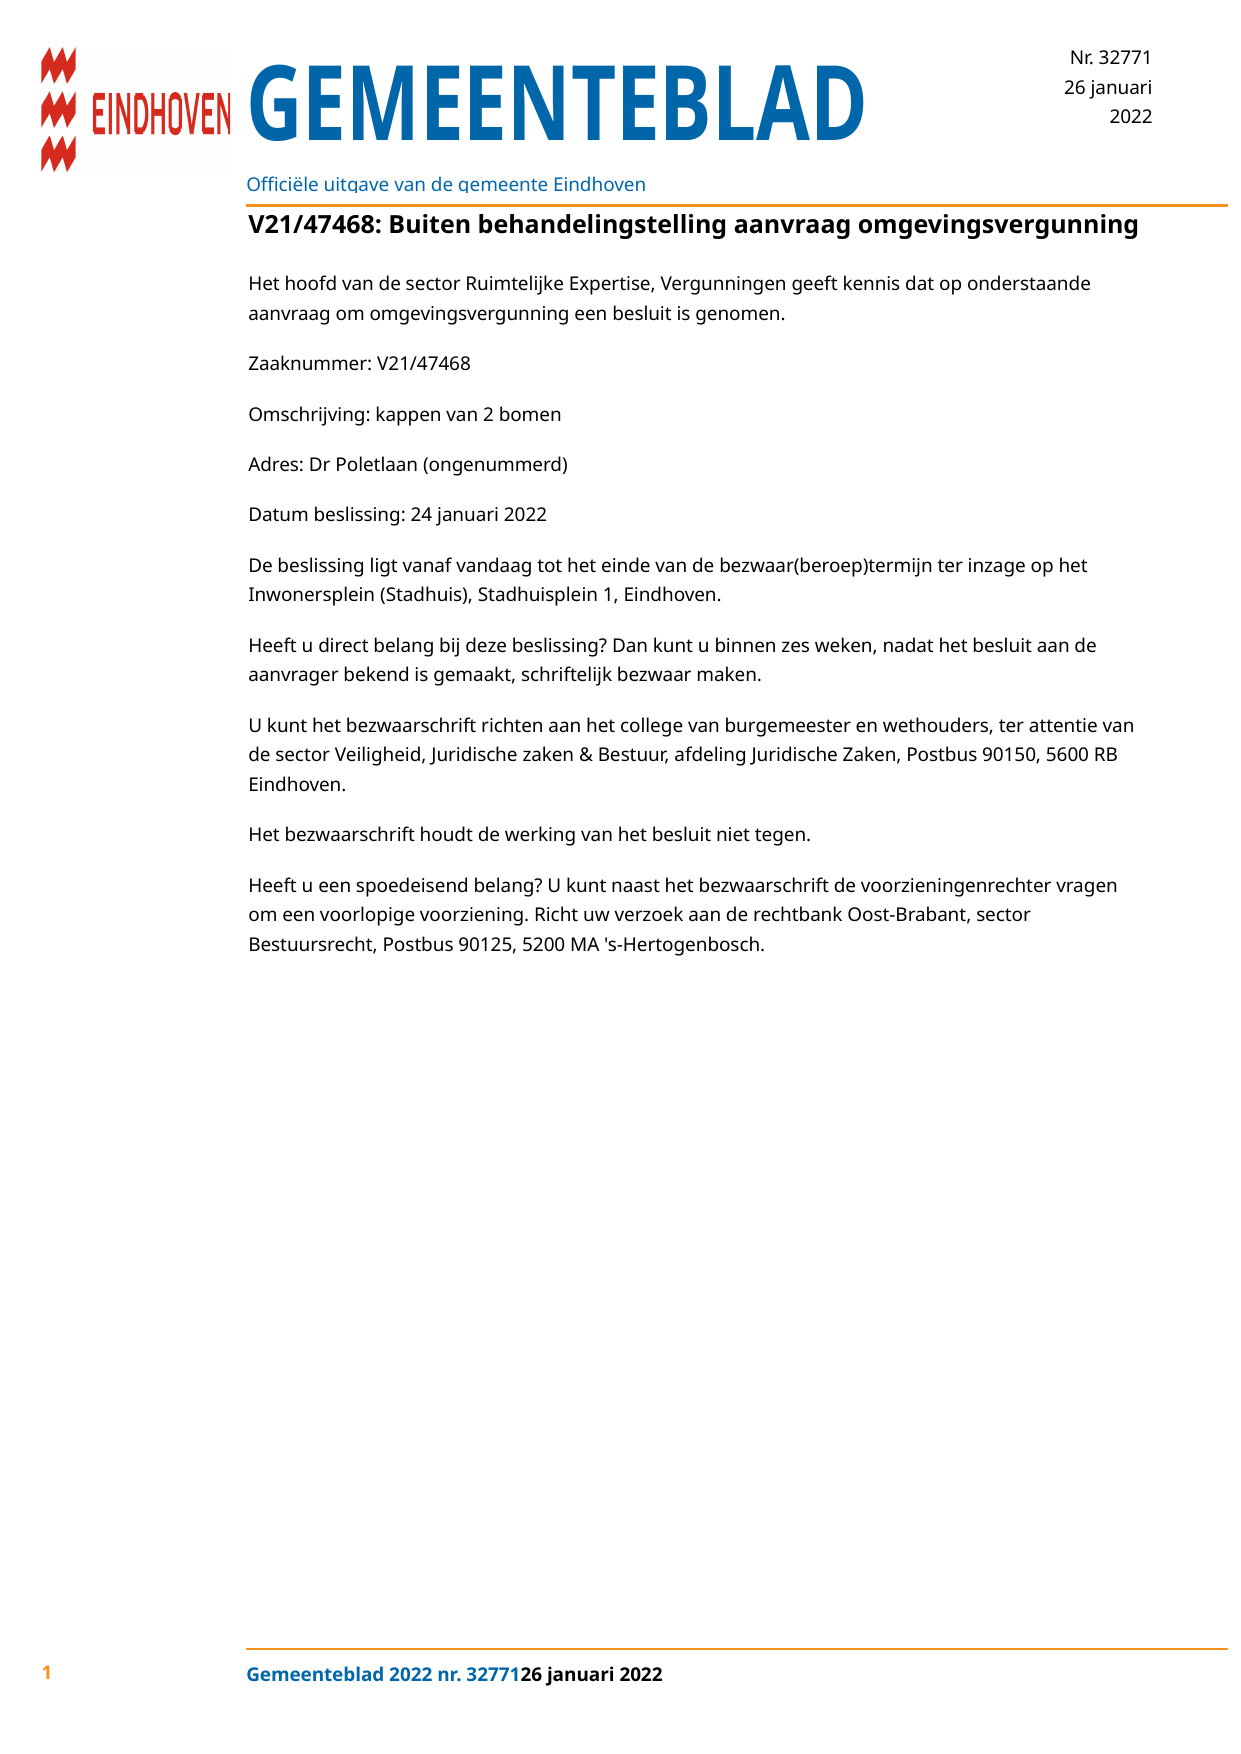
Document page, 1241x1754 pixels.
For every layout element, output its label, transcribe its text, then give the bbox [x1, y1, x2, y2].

text Het hoofd van de sector Ruimtelijke Expertise, Vergunningen geeft kennis dat op onderstaande aanvraag om omgevingsvergunning een besluit is genomen. [248, 270, 1152, 326]
text Het bezwaarschrift houdt de werking van het besluit niet tegen. [248, 822, 1152, 847]
text Heeft u direct belang bij deze beslissing? Dan kunt u binnen zes weken, nadat het besluit aan de aanvrager bekend is gemaakt, schriftelijk bezwaar maken. [248, 632, 1152, 687]
text De beslissing ligt vanaf vandaag tot het einde van de bezwaar(beroep)termijn ter inzage op het Inwonersplein (Stadhuis), Stadhuisplein 1, Eindhoven. [248, 552, 1152, 607]
text Datum beslissing: 24 januari 2022 [248, 502, 1152, 527]
picture [41, 47, 231, 172]
text Heeft u een spoedeisend belang? U kunt naast het bezwaarschrift de voorzieningenrechter vragen om een voorlopige voorziening. Richt uw verzoek aan de rechtbank Oost-Brabant, sector Bestuursrecht, Postbus 90125, 5200 MA 's-Hertogenbosch. [248, 872, 1152, 957]
text Omschrijving: kappen van 2 bomen [248, 401, 1152, 426]
text Zaaknummer: V21/47468 [248, 350, 1152, 376]
text Adres: Dr Poletlaan (ongenummerd) [248, 451, 1152, 477]
text U kunt het bezwaarschrift richten aan het college van burgemeester en wethouders, ter attentie van de sector Veiligheid, Juridische zaken & Bestuur, afdeling Juridische Zaken, Postbus 90150, 5600 RB Eindhoven. [248, 712, 1152, 797]
text V21/47468: Buiten behandelingstelling aanvraag omgevingsvergunning [248, 207, 1152, 241]
